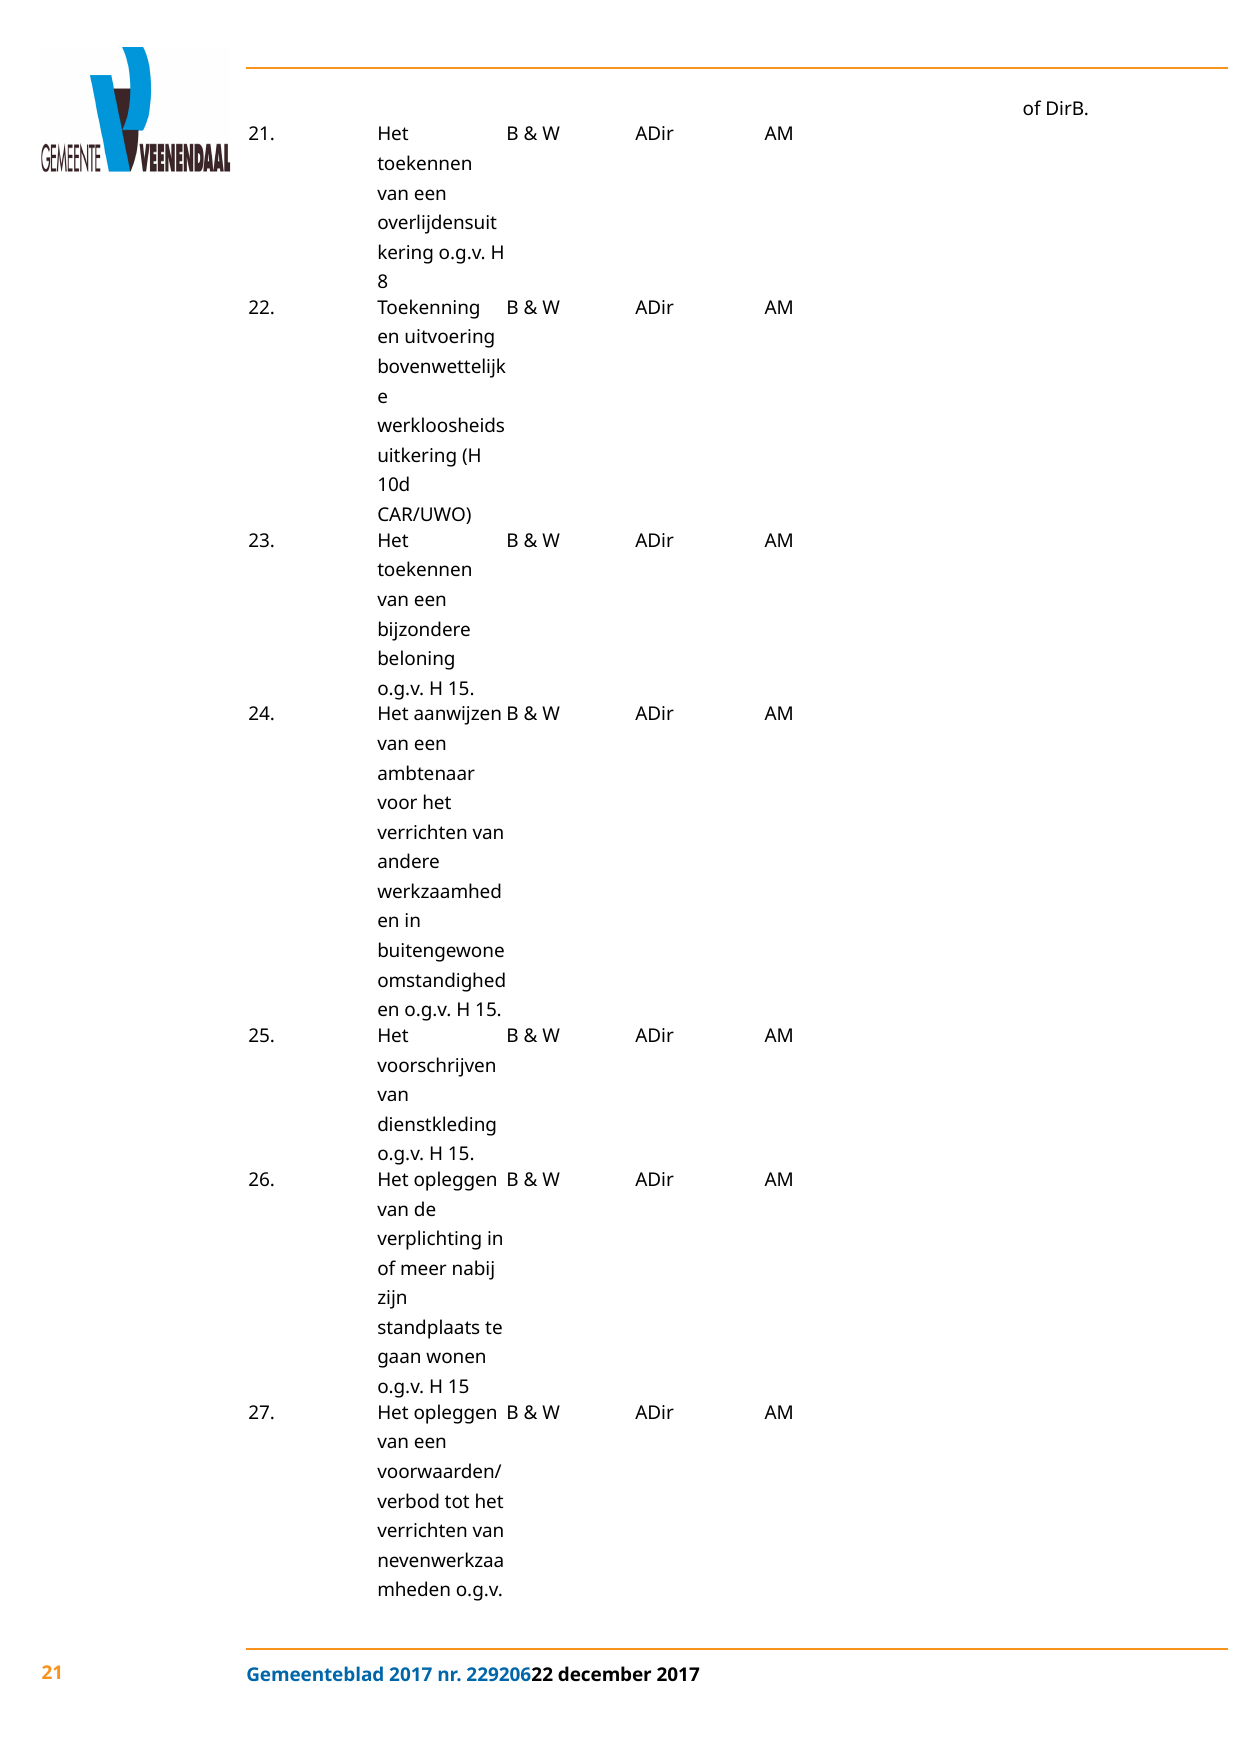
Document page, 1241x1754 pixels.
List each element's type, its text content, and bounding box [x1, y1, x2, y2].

table_cell AM [764, 294, 893, 527]
table_cell [894, 527, 1022, 701]
table_cell Het toekennen van een bijzondere beloning o.g.v. H 15. [377, 527, 506, 701]
table_cell [248, 527, 377, 701]
table_cell AM [764, 1022, 893, 1166]
table_cell AM [764, 1166, 893, 1399]
table_cell [248, 121, 377, 294]
table_cell [894, 294, 1022, 527]
table_cell [248, 701, 377, 1022]
table_cell [1023, 1166, 1152, 1399]
table_cell [894, 1022, 1022, 1166]
table_cell AM [764, 527, 893, 701]
table_cell ADir [635, 1399, 764, 1602]
table_cell [1023, 121, 1152, 294]
table_cell [1023, 1022, 1152, 1166]
table_cell B & W [506, 527, 635, 701]
table_cell [1023, 294, 1152, 527]
table_cell [894, 701, 1022, 1022]
table_cell B & W [506, 1399, 635, 1602]
table_cell [248, 1166, 377, 1399]
table_cell [1023, 701, 1152, 1022]
table_cell [1023, 1399, 1152, 1602]
table_cell AM [764, 1399, 893, 1602]
table_cell [377, 95, 506, 121]
table_cell [248, 1399, 377, 1602]
table_cell ADir [635, 1022, 764, 1166]
table_cell B & W [506, 294, 635, 527]
table_cell [894, 121, 1022, 294]
table_cell Het voorschrijven van dienstkleding o.g.v. H 15. [377, 1022, 506, 1166]
table_cell Het toekennen van een overlijdensuitkering o.g.v. H 8 [377, 121, 506, 294]
table_cell Het aanwijzen van een ambtenaar voor het verrichten van andere werkzaamheden in buitengewone omstandigheden o.g.v. H 15. [377, 701, 506, 1022]
table_cell AM [764, 701, 893, 1022]
table_cell B & W [506, 701, 635, 1022]
table_cell [894, 95, 1022, 121]
table_cell [894, 1399, 1022, 1602]
table_cell B & W [506, 121, 635, 294]
table_cell ADir [635, 527, 764, 701]
table_cell ADir [635, 1166, 764, 1399]
table_cell AM [764, 121, 893, 294]
table_cell [248, 1022, 377, 1166]
table_cell ADir [635, 294, 764, 527]
picture [123, 47, 231, 172]
table_cell B & W [506, 1022, 635, 1166]
table_cell of DirB. [1023, 95, 1152, 121]
table_cell [635, 95, 764, 121]
table_cell [248, 294, 377, 527]
table_cell Toekenning en uitvoering bovenwettelijke werkloosheidsuitkering (H 10d CAR/UWO) [377, 294, 506, 527]
picture [41, 47, 130, 172]
table_cell [894, 1166, 1022, 1399]
table_cell [248, 95, 377, 121]
table_cell [764, 95, 893, 121]
table_cell ADir [635, 701, 764, 1022]
table_cell B & W [506, 1166, 635, 1399]
table_cell ADir [635, 121, 764, 294]
table_cell [1023, 527, 1152, 701]
table_cell Het opleggen van een voorwaarden/verbod tot het verrichten van nevenwerkzaamheden o.g.v. [377, 1399, 506, 1602]
table_cell Het opleggen van de verplichting in of meer nabij zijn standplaats te gaan wonen o.g.v. H 15 [377, 1166, 506, 1399]
table_cell [506, 95, 635, 121]
